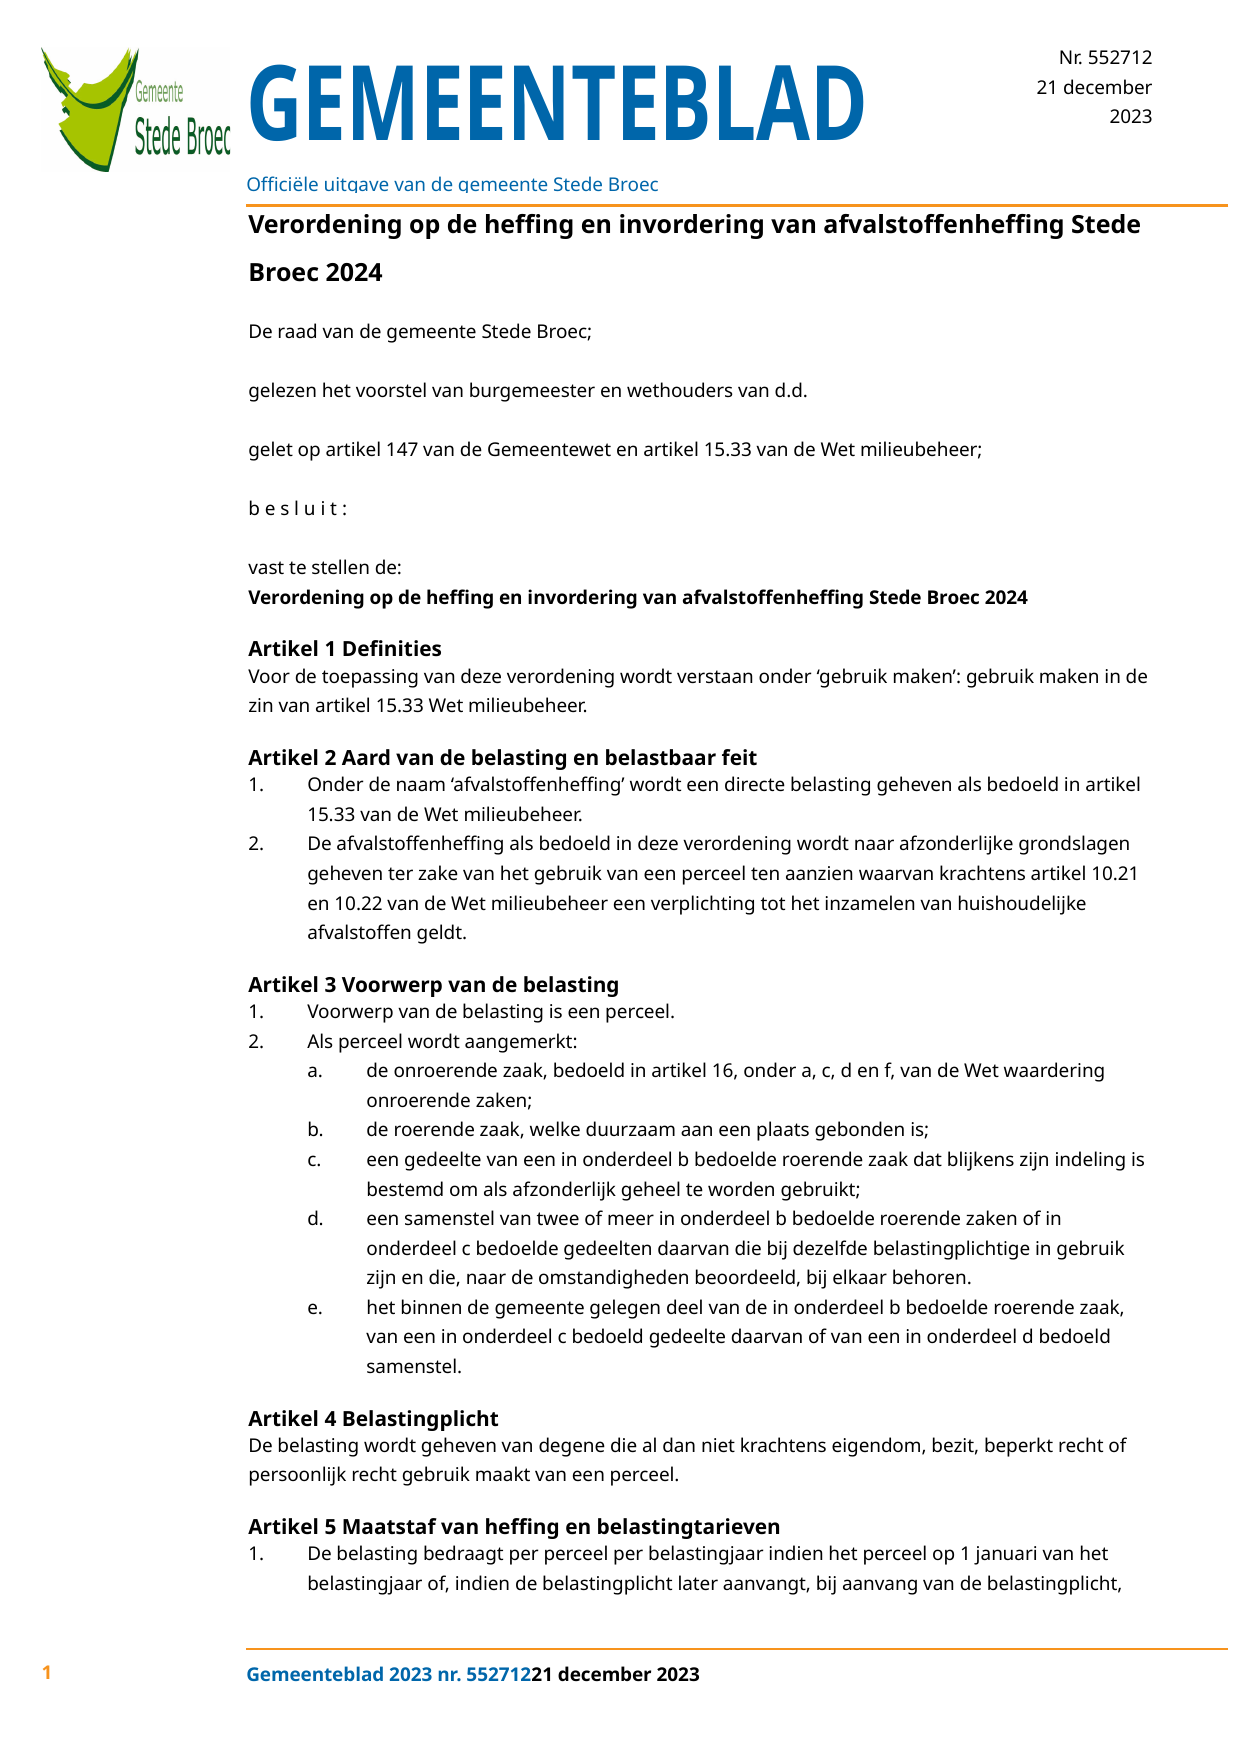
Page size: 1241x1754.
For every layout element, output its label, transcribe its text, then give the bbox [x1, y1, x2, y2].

text gelet op artikel 147 van de Gemeentewet en artikel 15.33 van de Wet milieubeheer; [248, 436, 1152, 462]
picture [41, 47, 231, 172]
text Artikel 3 Voorwerp van de belasting [248, 970, 1152, 998]
list het binnen de gemeente gelegen deel van de in onderdeel b bedoelde roerende zaak, van een in onderdeel c bedoeld gedeelte daarvan of van een in onderdeel d bedoeld samenstel. [307, 1294, 1152, 1379]
list de roerende zaak, welke duurzaam aan een plaats gebonden is; [307, 1117, 1152, 1142]
list De belasting bedraagt per perceel per belastingjaar indien het perceel op 1 januari van het belastingjaar of, indien de belastingplicht later aanvangt, bij aanvang van de belastingplicht, [248, 1541, 1152, 1596]
text De belasting wordt geheven van degene die al dan niet krachtens eigendom, bezit, beperkt recht of persoonlijk recht gebruik maakt van een perceel. [248, 1432, 1152, 1487]
list Onder de naam ‘afvalstoffenheffing’ wordt een directe belasting geheven als bedoeld in artikel 15.33 van de Wet milieubeheer. [248, 771, 1152, 827]
text b e s l u i t : [248, 495, 1152, 521]
text Artikel 4 Belastingplicht [248, 1404, 1152, 1432]
list een gedeelte van een in onderdeel b bedoelde roerende zaak dat blijkens zijn indeling is bestemd om als afzonderlijk geheel te worden gebruikt; [307, 1146, 1152, 1201]
list De afvalstoffenheffing als bedoeld in deze verordening wordt naar afzonderlijke grondslagen geheven ter zake van het gebruik van een perceel ten aanzien waarvan krachtens artikel 10.21 en 10.22 van de Wet milieubeheer een verplichting tot het inzamelen van huishoudelijke afvalstoffen geldt. [248, 831, 1152, 945]
list Voorwerp van de belasting is een perceel. [248, 998, 1152, 1024]
text Verordening op de heffing en invordering van afvalstoffenheffing Stede Broec 2024 [248, 584, 1152, 610]
text Artikel 5 Maatstaf van heffing en belastingtarieven [248, 1512, 1152, 1541]
text Voor de toepassing van deze verordening wordt verstaan onder ‘gebruik maken’: gebruik maken in de zin van artikel 15.33 Wet milieubeheer. [248, 663, 1152, 718]
text Artikel 2 Aard van de belasting en belastbaar feit [248, 743, 1152, 771]
list de onroerende zaak, bedoeld in artikel 16, onder a, c, d en f, van de Wet waardering onroerende zaken; [307, 1057, 1152, 1113]
text gelezen het voorstel van burgemeester en wethouders van d.d. [248, 377, 1152, 403]
text Artikel 1 Definities [248, 634, 1152, 663]
list een samenstel van twee of meer in onderdeel b bedoelde roerende zaken of in onderdeel c bedoelde gedeelten daarvan die bij dezelfde belastingplichtige in gebruik zijn en die, naar de omstandigheden beoordeeld, bij elkaar behoren. [307, 1205, 1152, 1290]
text De raad van de gemeente Stede Broec; [248, 318, 1152, 344]
list Als perceel wordt aangemerkt: [248, 1028, 1152, 1053]
text Verordening op de heffing en invordering van afvalstoffenheffing Stede Broec 2024 [248, 207, 1152, 288]
text vast te stellen de: [248, 554, 1152, 580]
